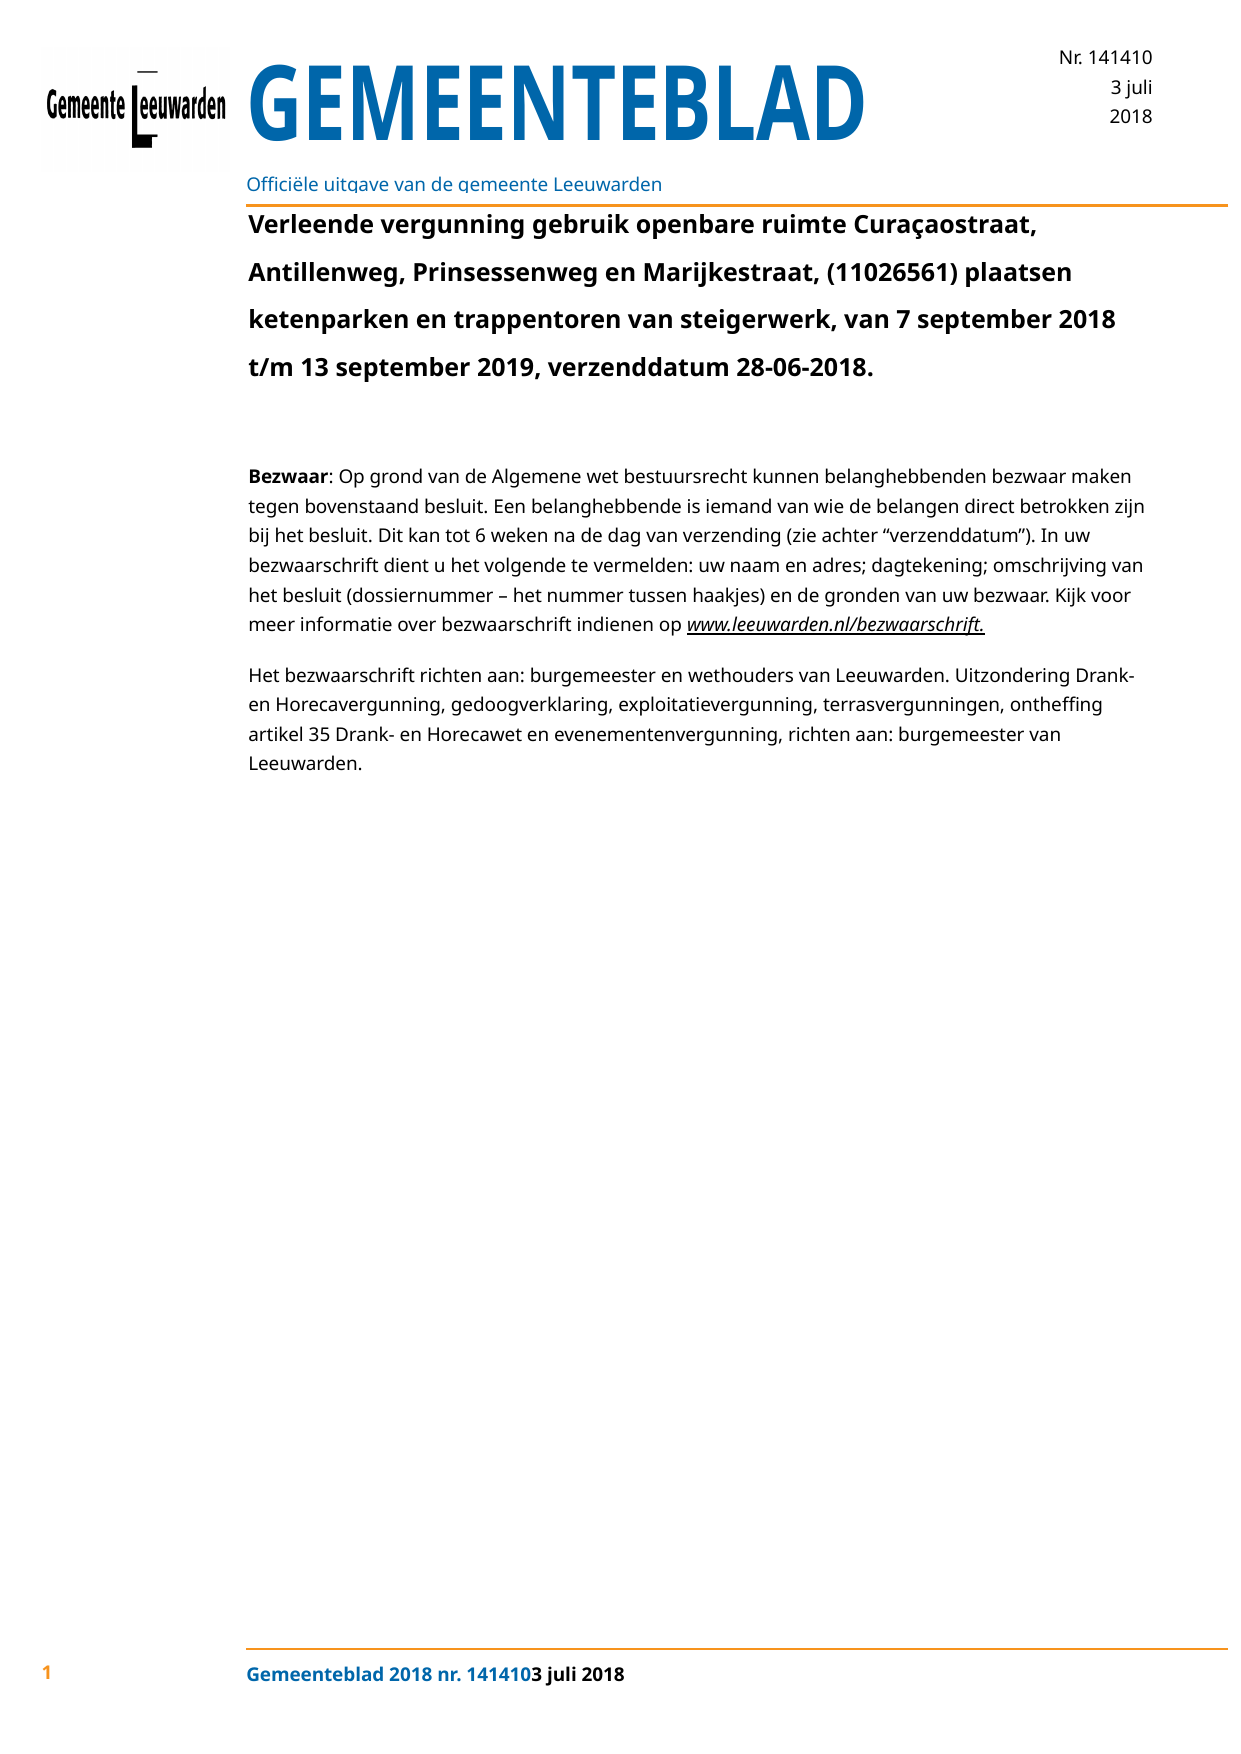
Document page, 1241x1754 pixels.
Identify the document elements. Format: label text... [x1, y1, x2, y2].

picture [41, 47, 231, 172]
text Verleende vergunning gebruik openbare ruimte Curaçaostraat, Antillenweg, Prinsessenweg en Marijkestraat, (11026561) plaatsen ketenparken en trappentoren van steigerwerk, van 7 september 2018 t/m 13 september 2019, verzenddatum 28-06-2018. [248, 207, 1152, 384]
text Het bezwaarschrift richten aan: burgemeester en wethouders van Leeuwarden. Uitzondering Drank- en Horecavergunning, gedoogverklaring, exploitatievergunning, terrasvergunningen, ontheffing artikel 35 Drank- en Horecawet en evenementenvergunning, richten aan: burgemeester van Leeuwarden. [248, 662, 1152, 776]
text Bezwaar: Op grond van de Algemene wet bestuursrecht kunnen belanghebbenden bezwaar maken tegen bovenstaand besluit. Een belanghebbende is iemand van wie de belangen direct betrokken zijn bij het besluit. Dit kan tot 6 weken na de dag van verzending (zie achter “verzenddatum”). In uw bezwaarschrift dient u het volgende te vermelden: uw naam en adres; dagtekening; omschrijving van het besluit (dossiernummer – het nummer tussen haakjes) en de gronden van uw bezwaar. Kijk voor meer informatie over bezwaarschrift indienen op www.leeuwarden.nl/bezwaarschrift. [248, 463, 1152, 637]
